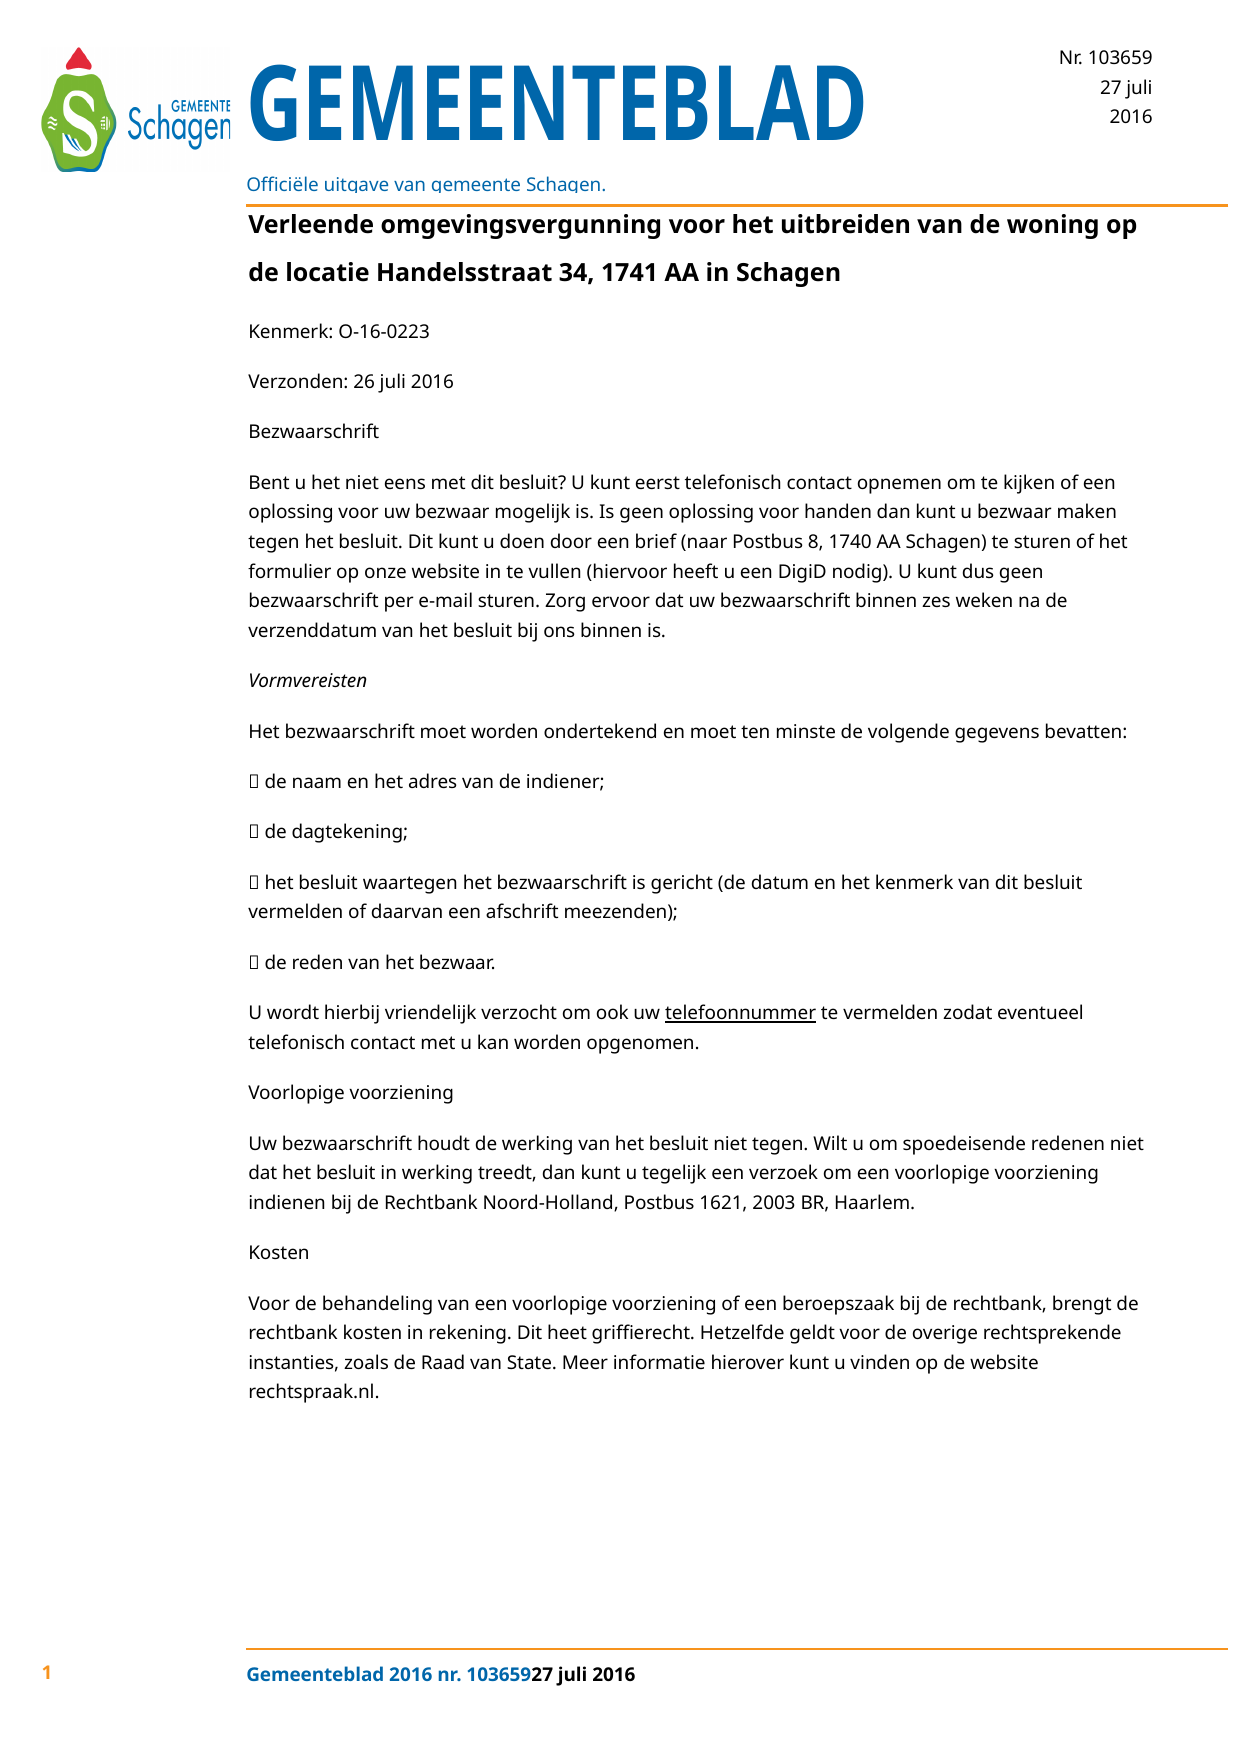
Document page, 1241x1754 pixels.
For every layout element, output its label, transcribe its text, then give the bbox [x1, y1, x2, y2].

text Vormvereisten [248, 667, 1152, 693]
text Uw bezwaarschrift houdt de werking van het besluit niet tegen. Wilt u om spoedeisende redenen niet dat het besluit in werking treedt, dan kunt u tegelijk een verzoek om een voorlopige voorziening indienen bij de Rechtbank Noord-Holland, Postbus 1621, 2003 BR, Haarlem. [248, 1130, 1152, 1215]
text Het bezwaarschrift moet worden ondertekend en moet ten minste de volgende gegevens bevatten: [248, 718, 1152, 744]
text Kenmerk: O-16-0223 [248, 318, 1152, 344]
text  de dagtekening; [248, 819, 1152, 844]
text U wordt hierbij vriendelijk verzocht om ook uw telefoonnummer te vermelden zodat eventueel telefonisch contact met u kan worden opgenomen. [248, 999, 1152, 1055]
text Verleende omgevingsvergunning voor het uitbreiden van de woning op de locatie Handelsstraat 34, 1741 AA in Schagen [248, 207, 1152, 288]
picture [41, 47, 231, 172]
text Kosten [248, 1239, 1152, 1265]
text  het besluit waartegen het bezwaarschrift is gericht (de datum en het kenmerk van dit besluit vermelden of daarvan een afschrift meezenden); [248, 869, 1152, 924]
text Bezwaarschrift [248, 419, 1152, 444]
text Verzonden: 26 juli 2016 [248, 368, 1152, 394]
text  de reden van het bezwaar. [248, 949, 1152, 975]
text Voor de behandeling van een voorlopige voorziening of een beroepszaak bij de rechtbank, brengt de rechtbank kosten in rekening. Dit heet griffierecht. Hetzelfde geldt voor de overige rechtsprekende instanties, zoals de Raad van State. Meer informatie hierover kunt u vinden op de website rechtspraak.nl. [248, 1290, 1152, 1404]
text Bent u het niet eens met dit besluit? U kunt eerst telefonisch contact opnemen om te kijken of een oplossing voor uw bezwaar mogelijk is. Is geen oplossing voor handen dan kunt u bezwaar maken tegen het besluit. Dit kunt u doen door een brief (naar Postbus 8, 1740 AA Schagen) te sturen of het formulier op onze website in te vullen (hiervoor heeft u een DigiD nodig). U kunt dus geen bezwaarschrift per e-mail sturen. Zorg ervoor dat uw bezwaarschrift binnen zes weken na de verzenddatum van het besluit bij ons binnen is. [248, 469, 1152, 643]
text  de naam en het adres van de indiener; [248, 768, 1152, 794]
text Voorlopige voorziening [248, 1079, 1152, 1105]
